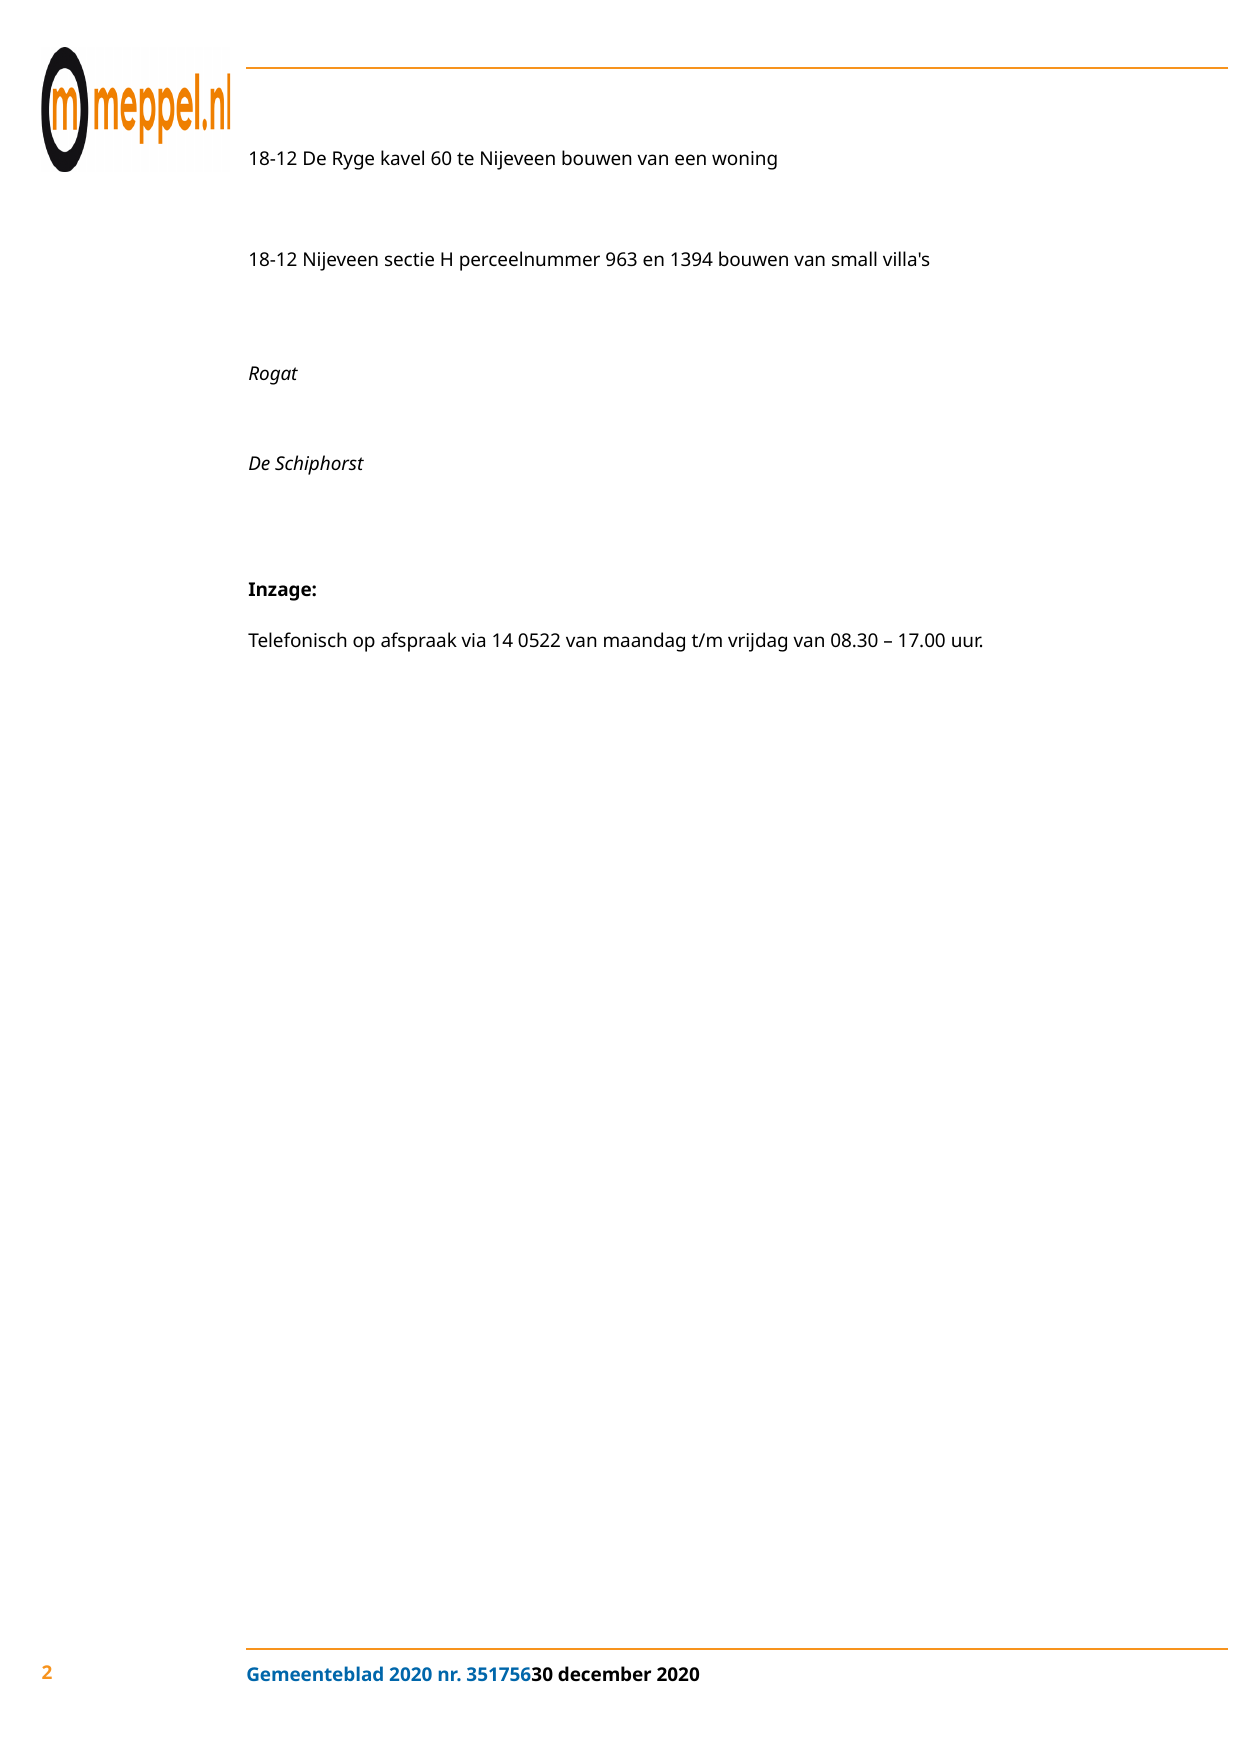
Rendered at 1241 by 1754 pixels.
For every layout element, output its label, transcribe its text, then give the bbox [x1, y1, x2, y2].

text Inzage: [248, 577, 1152, 602]
picture [41, 47, 231, 172]
text Telefonisch op afspraak via 14 0522 van maandag t/m vrijdag van 08.30 – 17.00 uur. [248, 627, 1152, 653]
text Rogat [248, 360, 1152, 386]
text 18-12 Nijeveen sectie H perceelnummer 963 en 1394 bouwen van small villa's [248, 246, 1152, 272]
text De Schiphorst [248, 450, 1152, 476]
text 18-12 De Ryge kavel 60 te Nijeveen bouwen van een woning [248, 145, 1152, 171]
